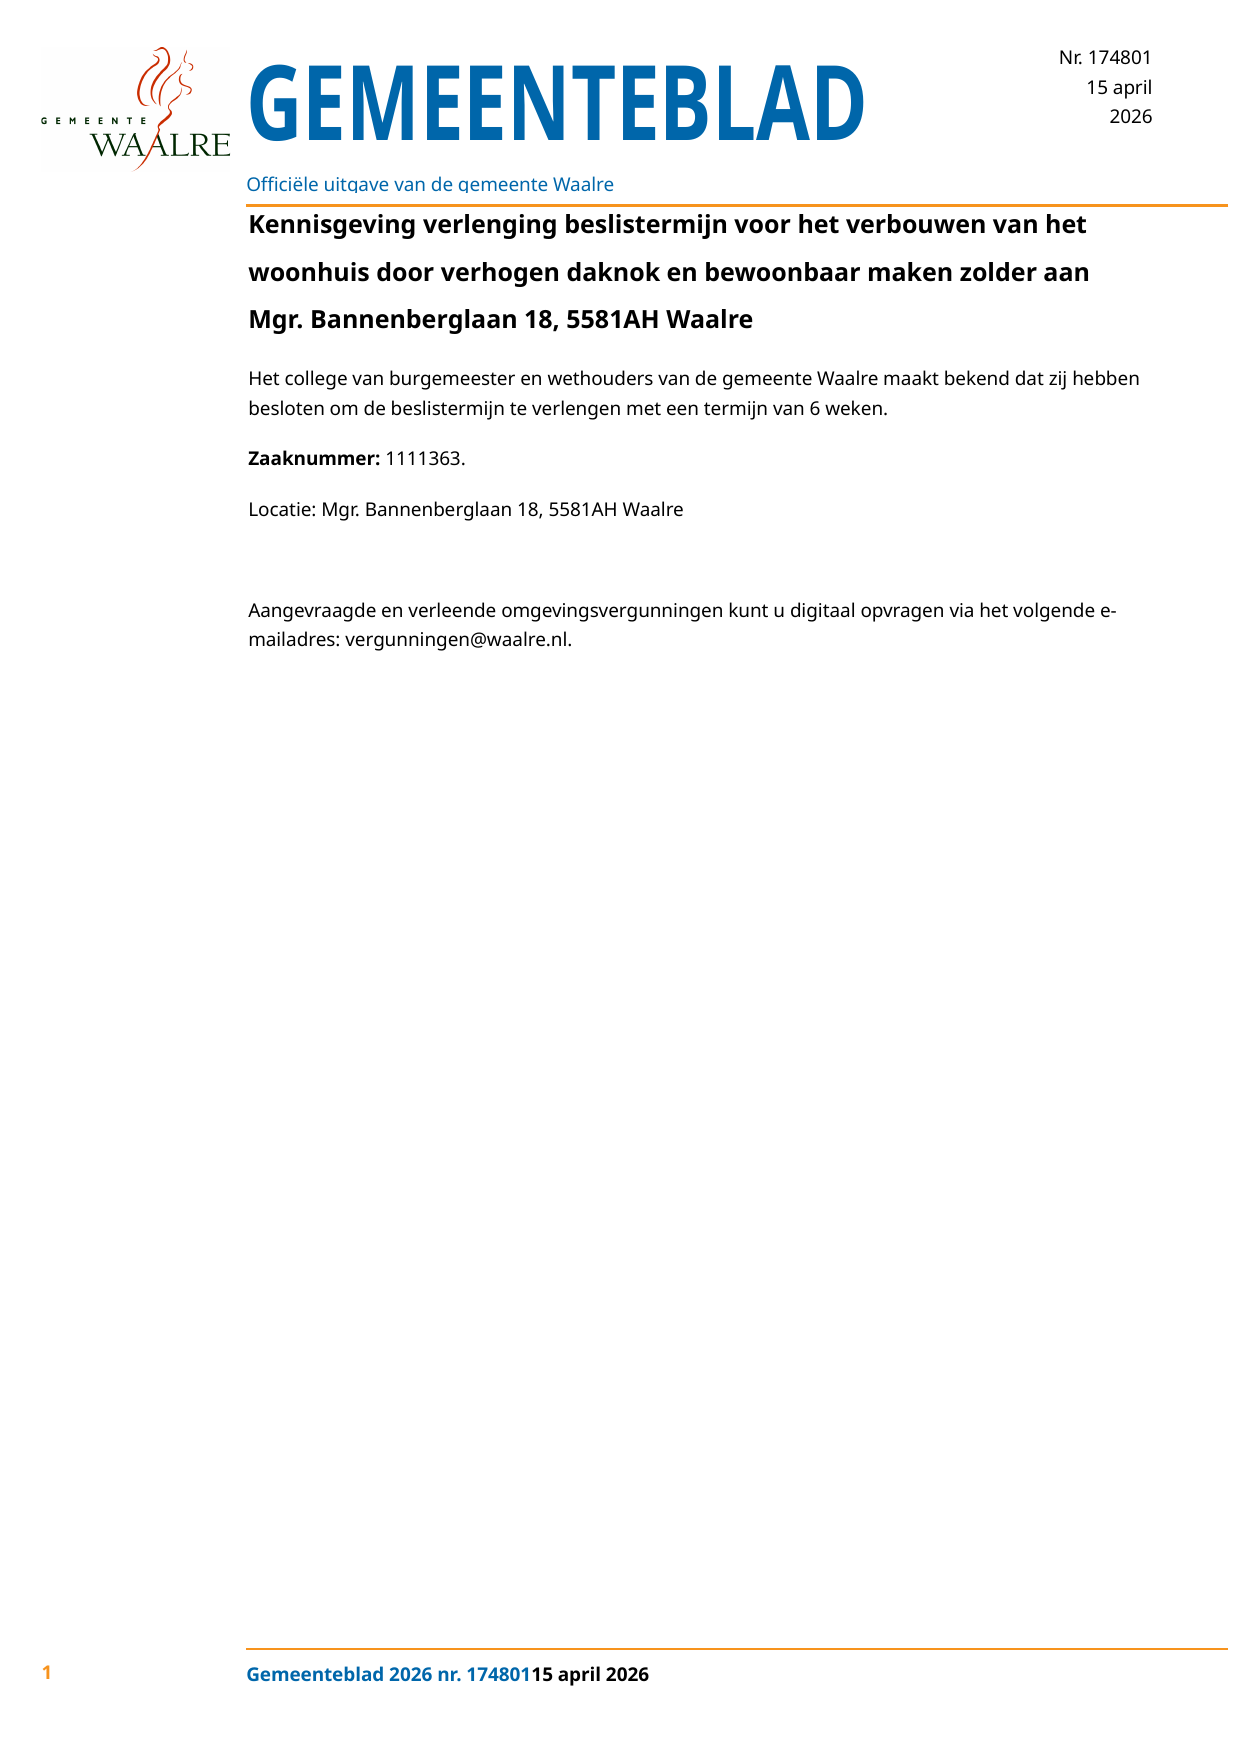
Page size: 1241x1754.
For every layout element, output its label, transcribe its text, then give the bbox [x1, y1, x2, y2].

text Kennisgeving verlenging beslistermijn voor het verbouwen van het woonhuis door verhogen daknok en bewoonbaar maken zolder aan Mgr. Bannenberglaan 18, 5581AH Waalre [248, 207, 1152, 336]
text Zaaknummer: 1111363. [248, 446, 1152, 471]
text Het college van burgemeester en wethouders van de gemeente Waalre maakt bekend dat zij hebben besloten om de beslistermijn te verlengen met een termijn van 6 weken. [248, 366, 1152, 421]
text Aangevraagde en verleende omgevingsvergunningen kunt u digitaal opvragen via het volgende e-mailadres: vergunningen@waalre.nl. [248, 597, 1152, 652]
text Locatie: Mgr. Bannenberglaan 18, 5581AH Waalre [248, 496, 1152, 522]
picture [41, 47, 231, 172]
